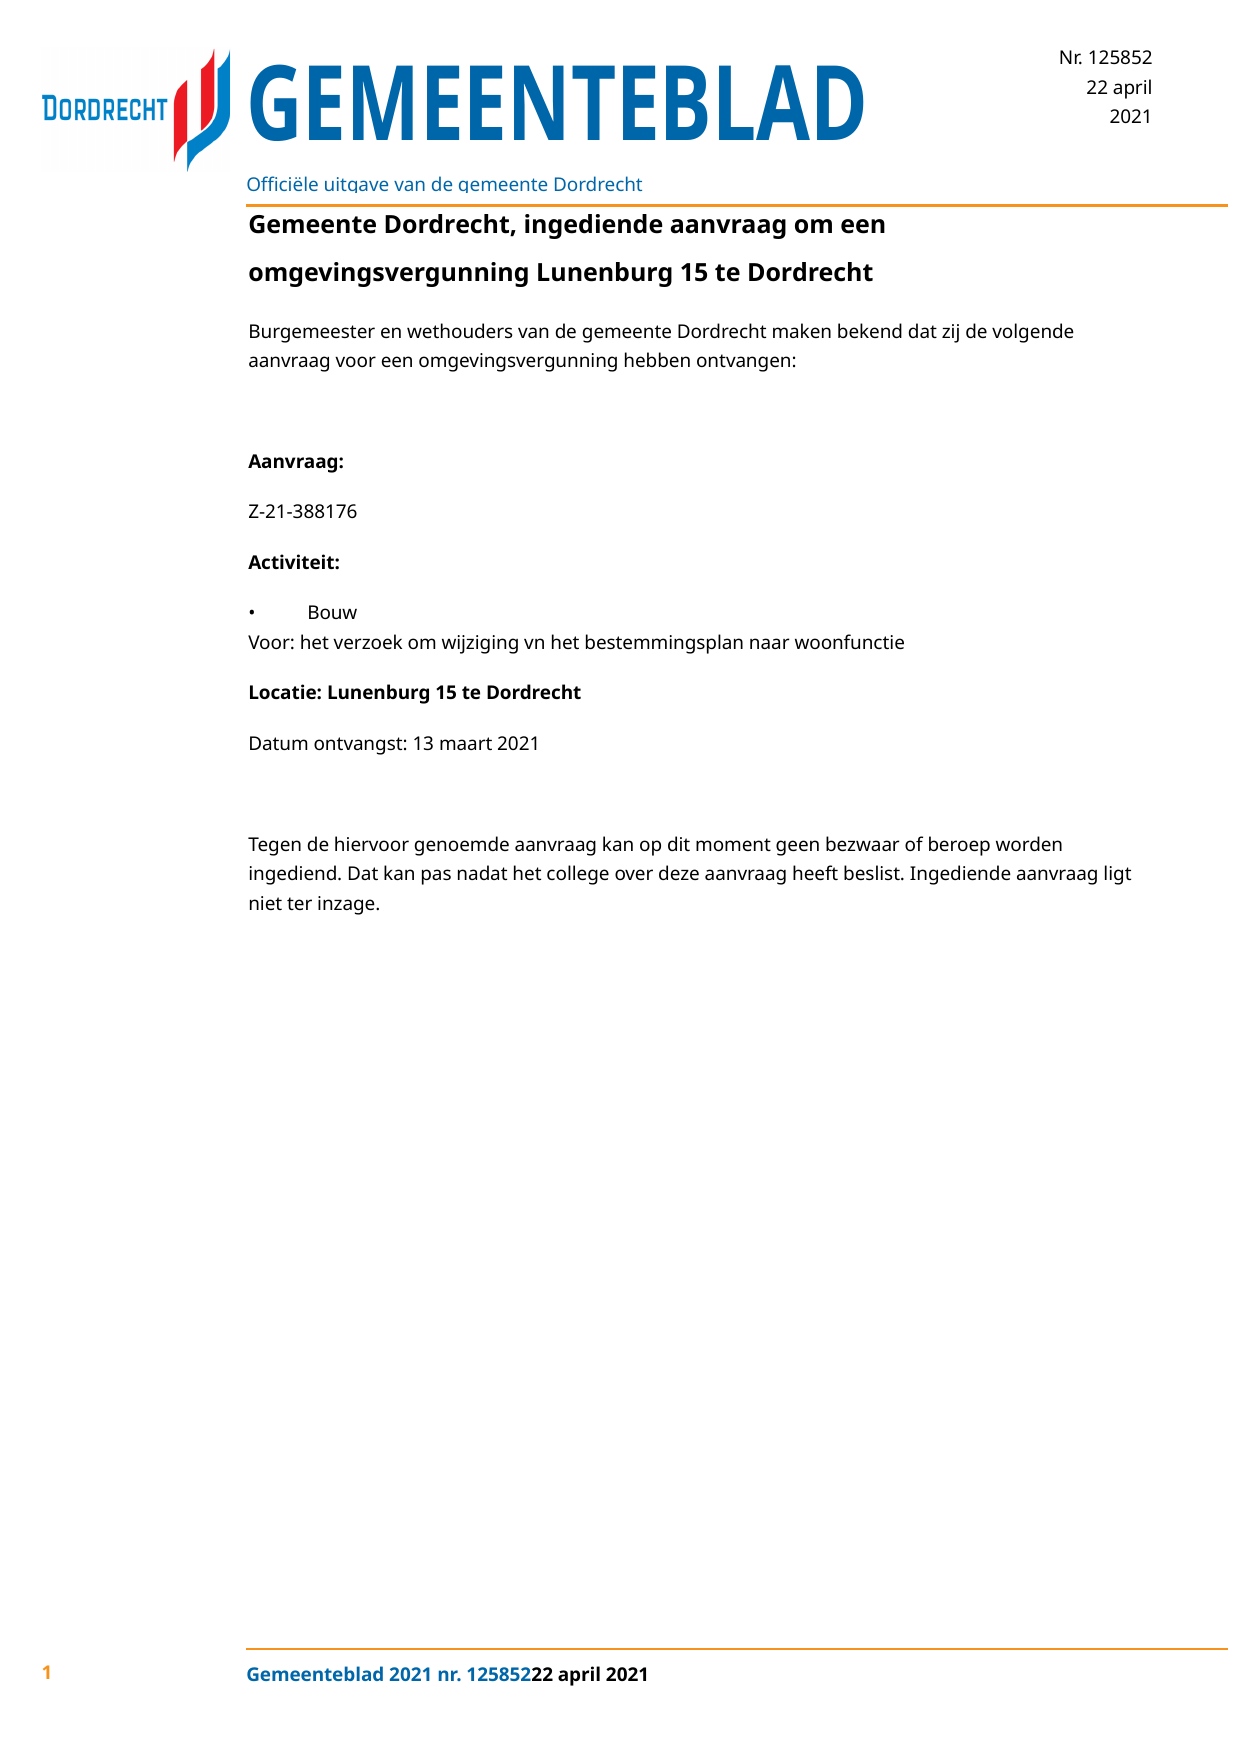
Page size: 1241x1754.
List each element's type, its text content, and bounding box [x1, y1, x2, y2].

text Burgemeester en wethouders van de gemeente Dordrecht maken bekend dat zij de volgende aanvraag voor een omgevingsvergunning hebben ontvangen: [248, 318, 1152, 373]
text Activiteit: [248, 549, 1152, 575]
text Aanvraag: [248, 448, 1152, 474]
text Voor: het verzoek om wijziging vn het bestemmingsplan naar woonfunctie [248, 629, 1152, 655]
text Z-21-388176 [248, 499, 1152, 524]
picture [41, 47, 231, 172]
text Datum ontvangst: 13 maart 2021 [248, 730, 1152, 756]
text Locatie: Lunenburg 15 te Dordrecht [248, 679, 1152, 705]
text Gemeente Dordrecht, ingediende aanvraag om een omgevingsvergunning Lunenburg 15 te Dordrecht [248, 207, 1152, 288]
text Tegen de hiervoor genoemde aanvraag kan op dit moment geen bezwaar of beroep worden ingediend. Dat kan pas nadat het college over deze aanvraag heeft beslist. Ingediende aanvraag ligt niet ter inzage. [248, 831, 1152, 916]
list Bouw [248, 599, 1152, 625]
